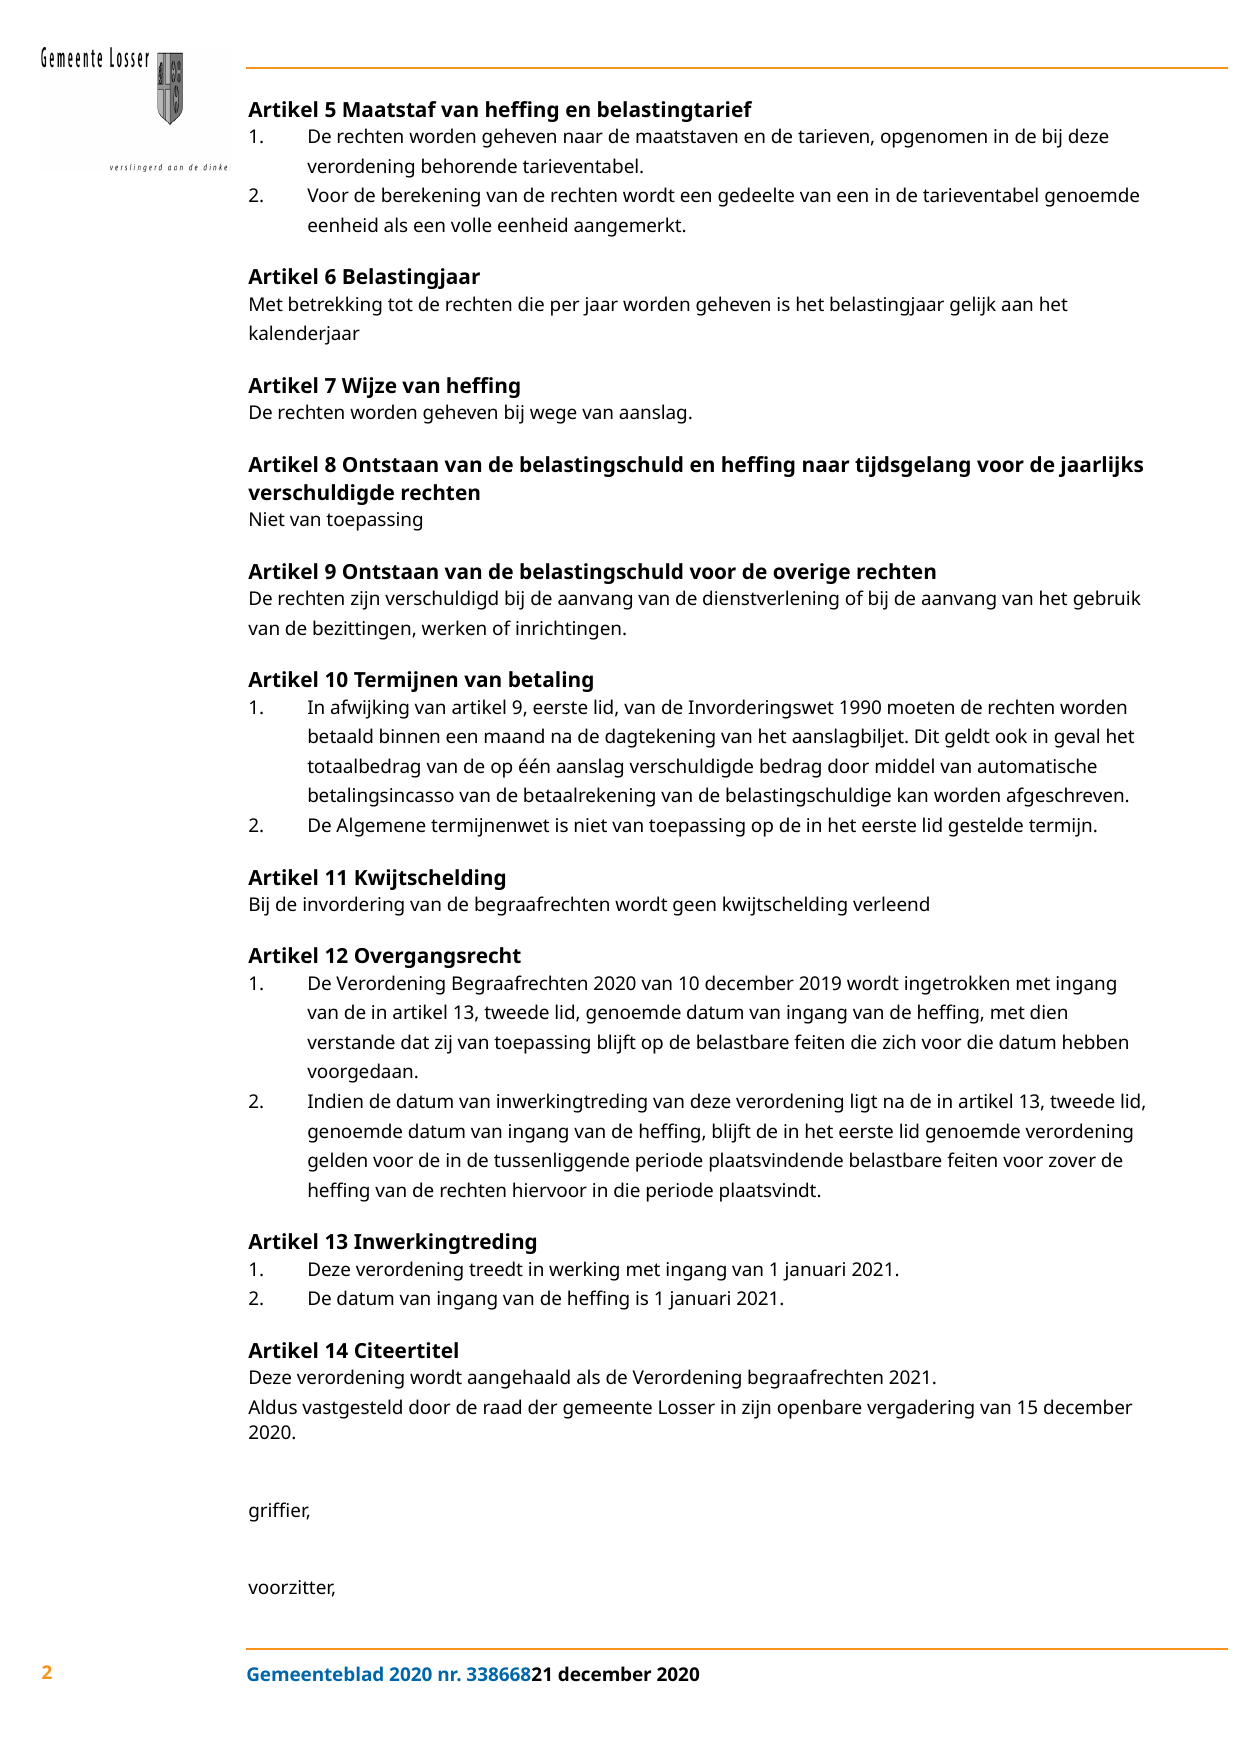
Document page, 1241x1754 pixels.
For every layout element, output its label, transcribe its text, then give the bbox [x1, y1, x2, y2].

text Artikel 14 Citeertitel [248, 1336, 1152, 1364]
text Artikel 6 Belastingjaar [248, 262, 1152, 291]
text Artikel 7 Wijze van heffing [248, 371, 1152, 399]
text Artikel 13 Inwerkingtreding [248, 1227, 1152, 1256]
text Artikel 5 Maatstaf van heffing en belastingtarief [248, 95, 1152, 123]
text Deze verordening wordt aangehaald als de Verordening begraafrechten 2021. [248, 1364, 1152, 1390]
text griffier, [248, 1497, 1152, 1522]
text De rechten worden geheven bij wege van aanslag. [248, 399, 1152, 425]
text Artikel 11 Kwijtschelding [248, 863, 1152, 891]
text Artikel 12 Overgangsrecht [248, 941, 1152, 970]
list De Algemene termijnenwet is niet van toepassing op de in het eerste lid gestelde termijn. [248, 812, 1152, 838]
list In afwijking van artikel 9, eerste lid, van de Invorderingswet 1990 moeten de rechten worden betaald binnen een maand na de dagtekening van het aanslagbiljet. Dit geldt ook in geval het totaalbedrag van de op één aanslag verschuldigde bedrag door middel van automatische betalingsincasso van de betaalrekening van de belastingschuldige kan worden afgeschreven. [248, 694, 1152, 808]
picture [41, 47, 231, 172]
list Indien de datum van inwerkingtreding van deze verordening ligt na de in artikel 13, tweede lid, genoemde datum van ingang van de heffing, blijft de in het eerste lid genoemde verordening gelden voor de in de tussenliggende periode plaatsvindende belastbare feiten voor zover de heffing van de rechten hiervoor in die periode plaatsvindt. [248, 1088, 1152, 1203]
list De rechten worden geheven naar de maatstaven en de tarieven, opgenomen in de bij deze verordening behorende tarieventabel. [248, 123, 1152, 178]
list Deze verordening treedt in werking met ingang van 1 januari 2021. [248, 1256, 1152, 1282]
text De rechten zijn verschuldigd bij de aanvang van de dienstverlening of bij de aanvang van het gebruik van de bezittingen, werken of inrichtingen. [248, 585, 1152, 641]
text Met betrekking tot de rechten die per jaar worden geheven is het belastingjaar gelijk aan het kalenderjaar [248, 291, 1152, 346]
list Voor de berekening van de rechten wordt een gedeelte van een in de tarieventabel genoemde eenheid als een volle eenheid aangemerkt. [248, 182, 1152, 238]
text Artikel 10 Termijnen van betaling [248, 665, 1152, 694]
text voorzitter, [248, 1574, 1152, 1600]
list De datum van ingang van de heffing is 1 januari 2021. [248, 1285, 1152, 1311]
text Artikel 8 Ontstaan van de belastingschuld en heffing naar tijdsgelang voor de jaarlijks verschuldigde rechten [248, 450, 1152, 507]
text Artikel 9 Ontstaan van de belastingschuld voor de overige rechten [248, 557, 1152, 585]
list De Verordening Begraafrechten 2020 van 10 december 2019 wordt ingetrokken met ingang van de in artikel 13, tweede lid, genoemde datum van ingang van de heffing, met dien verstande dat zij van toepassing blijft op de belastbare feiten die zich voor die datum hebben voorgedaan. [248, 970, 1152, 1084]
text Aldus vastgesteld door de raad der gemeente Losser in zijn openbare vergadering van 15 december 2020. [248, 1394, 1152, 1445]
text Niet van toepassing [248, 507, 1152, 532]
text Bij de invordering van de begraafrechten wordt geen kwijtschelding verleend [248, 891, 1152, 917]
